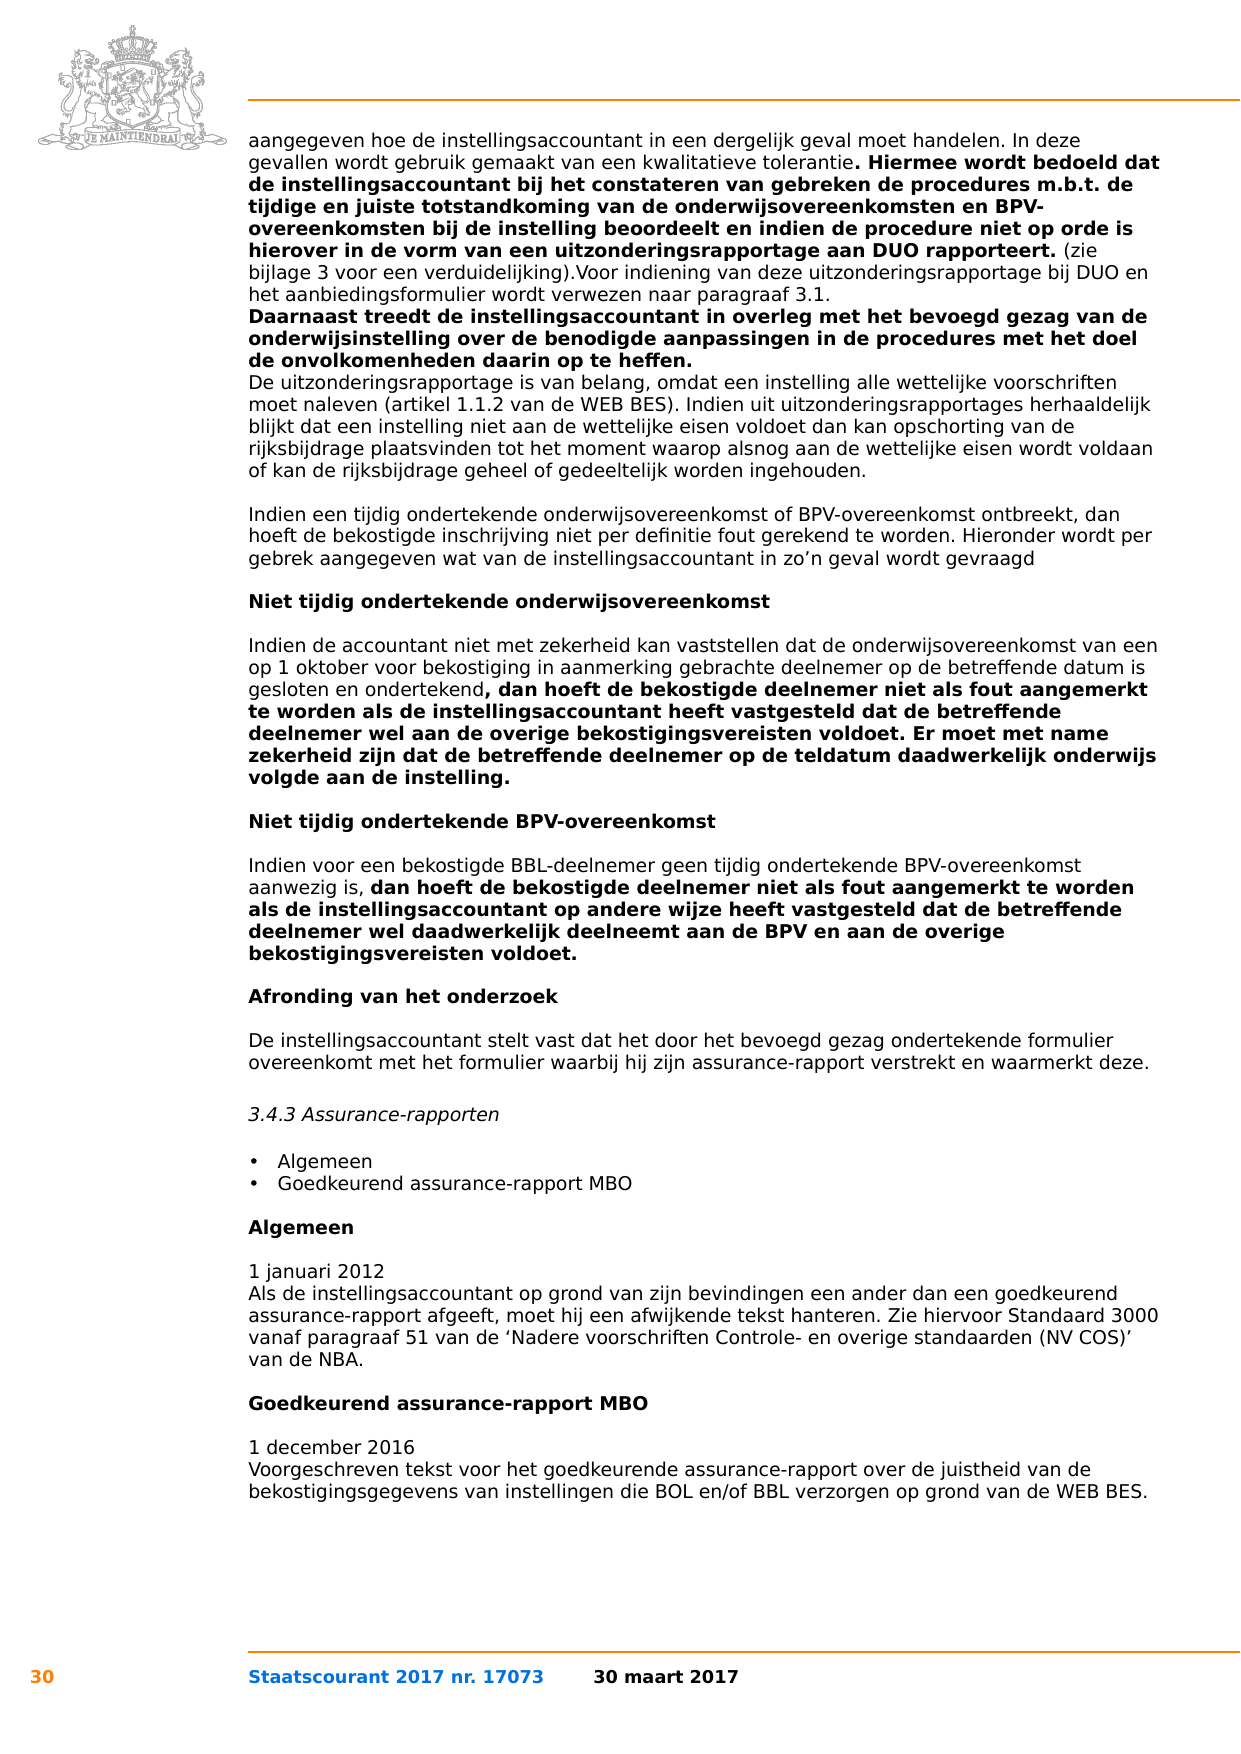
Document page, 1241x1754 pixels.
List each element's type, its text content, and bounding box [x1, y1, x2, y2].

text De instellingsaccountant stelt vast dat het door het bevoegd gezag ondertekende formulier overeenkomt met het formulier waarbij hij zijn assurance-rapport verstrekt en waarmerkt deze. [248, 1030, 1163, 1074]
text De uitzonderingsrapportage is van belang, omdat een instelling alle wettelijke voorschriften moet naleven (artikel 1.1.2 van de WEB BES). Indien uit uitzonderingsrapportages herhaaldelijk blijkt dat een instelling niet aan de wettelijke eisen voldoet dan kan opschorting van de rijksbijdrage plaatsvinden tot het moment waarop alsnog aan de wettelijke eisen wordt voldaan of kan de rijksbijdrage geheel of gedeeltelijk worden ingehouden. [248, 372, 1163, 482]
text • Goedkeurend assurance-rapport MBO [248, 1173, 1163, 1195]
subtitle Goedkeurend assurance-rapport MBO [248, 1393, 1163, 1415]
text Indien de accountant niet met zekerheid kan vaststellen dat de onderwijsovereenkomst van een op 1 oktober voor bekostiging in aanmerking gebrachte deelnemer op de betreffende datum is gesloten en ondertekend, dan hoeft de bekostigde deelnemer niet als fout aangemerkt te worden als de instellingsaccountant heeft vastgesteld dat de betreffende deelnemer wel aan de overige bekostigingsvereisten voldoet. Er moet met name zekerheid zijn dat de betreffende deelnemer op de teldatum daadwerkelijk onderwijs volgde aan de instelling. [248, 635, 1163, 789]
text Daarnaast treedt de instellingsaccountant in overleg met het bevoegd gezag van de onderwijsinstelling over de benodigde aanpassingen in de procedures met het doel de onvolkomenheden daarin op te heffen. [248, 306, 1163, 372]
text aangegeven hoe de instellingsaccountant in een dergelijk geval moet handelen. In deze gevallen wordt gebruik gemaakt van een kwalitatieve tolerantie. Hiermee wordt bedoeld dat de instellingsaccountant bij het constateren van gebreken de procedures m.b.t. de tijdige en juiste totstandkoming van de onderwijsovereenkomsten en BPV-overeenkomsten bij de instelling beoordeelt en indien de procedure niet op orde is hierover in de vorm van een uitzonderingsrapportage aan DUO rapporteert. (zie bijlage 3 voor een verduidelijking).Voor indiening van deze uitzonderingsrapportage bij DUO en het aanbiedingsformulier wordt verwezen naar paragraaf 3.1. [248, 130, 1163, 306]
subtitle 3.4.3 Assurance-rapporten [248, 1104, 1163, 1126]
subtitle Niet tijdig ondertekende BPV-overeenkomst [248, 811, 1163, 833]
text • Algemeen [248, 1151, 1163, 1173]
text Indien voor een bekostigde BBL-deelnemer geen tijdig ondertekende BPV-overeenkomst aanwezig is, dan hoeft de bekostigde deelnemer niet als fout aangemerkt te worden als de instellingsaccountant op andere wijze heeft vastgesteld dat de betreffende deelnemer wel daadwerkelijk deelneemt aan de BPV en aan de overige bekostigingsvereisten voldoet. [248, 855, 1163, 964]
text 1 januari 2012 [248, 1261, 1163, 1283]
subtitle Afronding van het onderzoek [248, 986, 1163, 1008]
picture [38, 25, 227, 150]
subtitle Algemeen [248, 1217, 1163, 1239]
text Voorgeschreven tekst voor het goedkeurende assurance-rapport over de juistheid van de bekostigingsgegevens van instellingen die BOL en/of BBL verzorgen op grond van de WEB BES. [248, 1458, 1163, 1502]
text 1 december 2016 [248, 1437, 1163, 1458]
text Indien een tijdig ondertekende onderwijsovereenkomst of BPV-overeenkomst ontbreekt, dan hoeft de bekostigde inschrijving niet per definitie fout gerekend te worden. Hieronder wordt per gebrek aangegeven wat van de instellingsaccountant in zo’n geval wordt gevraagd [248, 503, 1163, 569]
text Als de instellingsaccountant op grond van zijn bevindingen een ander dan een goedkeurend assurance-rapport afgeeft, moet hij een afwijkende tekst hanteren. Zie hiervoor Standaard 3000 vanaf paragraaf 51 van de ‘Nadere voorschriften Controle- en overige standaarden (NV COS)’ van de NBA. [248, 1283, 1163, 1371]
subtitle Niet tijdig ondertekende onderwijsovereenkomst [248, 591, 1163, 613]
